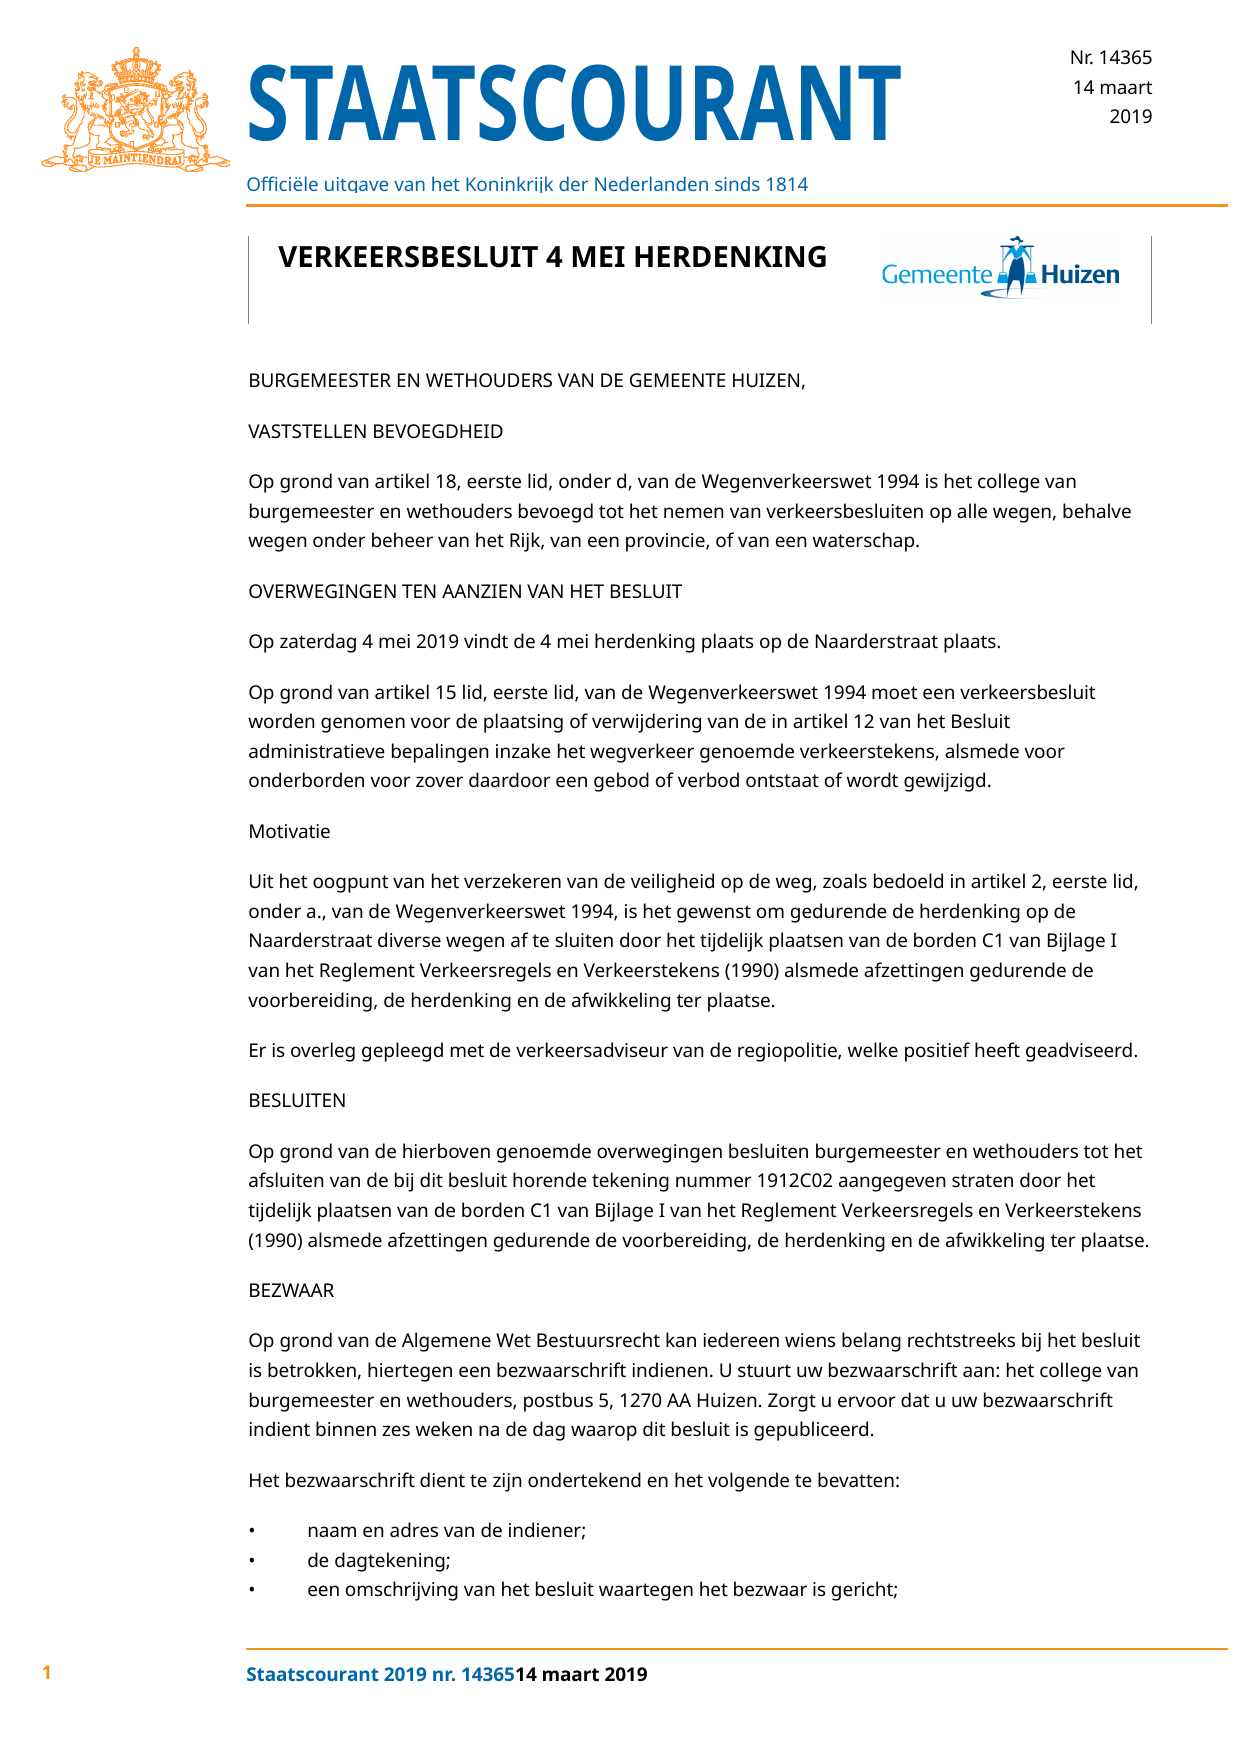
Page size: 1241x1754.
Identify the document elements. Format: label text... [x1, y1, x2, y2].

list naam en adres van de indiener; [248, 1517, 1152, 1543]
list de dagtekening; [248, 1547, 1152, 1573]
text Op grond van artikel 15 lid, eerste lid, van de Wegenverkeerswet 1994 moet een verkeersbesluit worden genomen voor de plaatsing of verwijdering van de in artikel 12 van het Besluit administratieve bepalingen inzake het wegverkeer genoemde verkeerstekens, alsmede voor onderborden voor zover daardoor een gebod of verbod ontstaat of wordt gewijzigd. [248, 679, 1152, 793]
text VASTSTELLEN BEVOEGDHEID [248, 418, 1152, 444]
text Motivatie [248, 818, 1152, 844]
picture [41, 47, 231, 172]
text Op grond van de Algemene Wet Bestuursrecht kan iedereen wiens belang rechtstreeks bij het besluit is betrokken, hiertegen een bezwaarschrift indienen. U stuurt uw bezwaarschrift aan: het college van burgemeester en wethouders, postbus 5, 1270 AA Huizen. Zorgt u ervoor dat u uw bezwaarschrift indient binnen zes weken na de dag waarop dit besluit is gepubliceerd. [248, 1328, 1152, 1442]
text Er is overleg gepleegd met de verkeersadviseur van de regiopolitie, welke positief heeft geadviseerd. [248, 1037, 1152, 1063]
text Op grond van artikel 18, eerste lid, onder d, van de Wegenverkeerswet 1994 is het college van burgemeester en wethouders bevoegd tot het nemen van verkeersbesluiten op alle wegen, behalve wegen onder beheer van het Rijk, van een provincie, of van een waterschap. [248, 468, 1152, 553]
text BURGEMEESTER EN WETHOUDERS VAN DE GEMEENTE HUIZEN, [248, 368, 1152, 393]
text OVERWEGINGEN TEN AANZIEN VAN HET BESLUIT [248, 578, 1152, 604]
text BEZWAAR [248, 1277, 1152, 1303]
text Op zaterdag 4 mei 2019 vindt de 4 mei herdenking plaats op de Naarderstraat plaats. [248, 628, 1152, 654]
text BESLUITEN [248, 1088, 1152, 1113]
text Op grond van de hierboven genoemde overwegingen besluiten burgemeester en wethouders tot het afsluiten van de bij dit besluit horende tekening nummer 1912C02 aangegeven straten door het tijdelijk plaatsen van de borden C1 van Bijlage I van het Reglement Verkeersregels en Verkeerstekens (1990) alsmede afzettingen gedurende de voorbereiding, de herdenking en de afwikkeling ter plaatse. [248, 1138, 1152, 1253]
picture [882, 236, 1119, 299]
text Het bezwaarschrift dient te zijn ondertekend en het volgende te bevatten: [248, 1467, 1152, 1493]
table_header VERKEERSBESLUIT 4 MEI HERDENKING [249, 236, 850, 324]
text Uit het oogpunt van het verzekeren van de veiligheid op de weg, zoals bedoeld in artikel 2, eerste lid, onder a., van de Wegenverkeerswet 1994, is het gewenst om gedurende de herdenking op de Naarderstraat diverse wegen af te sluiten door het tijdelijk plaatsen van de borden C1 van Bijlage I van het Reglement Verkeersregels en Verkeerstekens (1990) alsmede afzettingen gedurende de voorbereiding, de herdenking en de afwikkeling ter plaatse. [248, 868, 1152, 1013]
list een omschrijving van het besluit waartegen het bezwaar is gericht; [248, 1576, 1152, 1602]
table_header [850, 236, 1151, 324]
